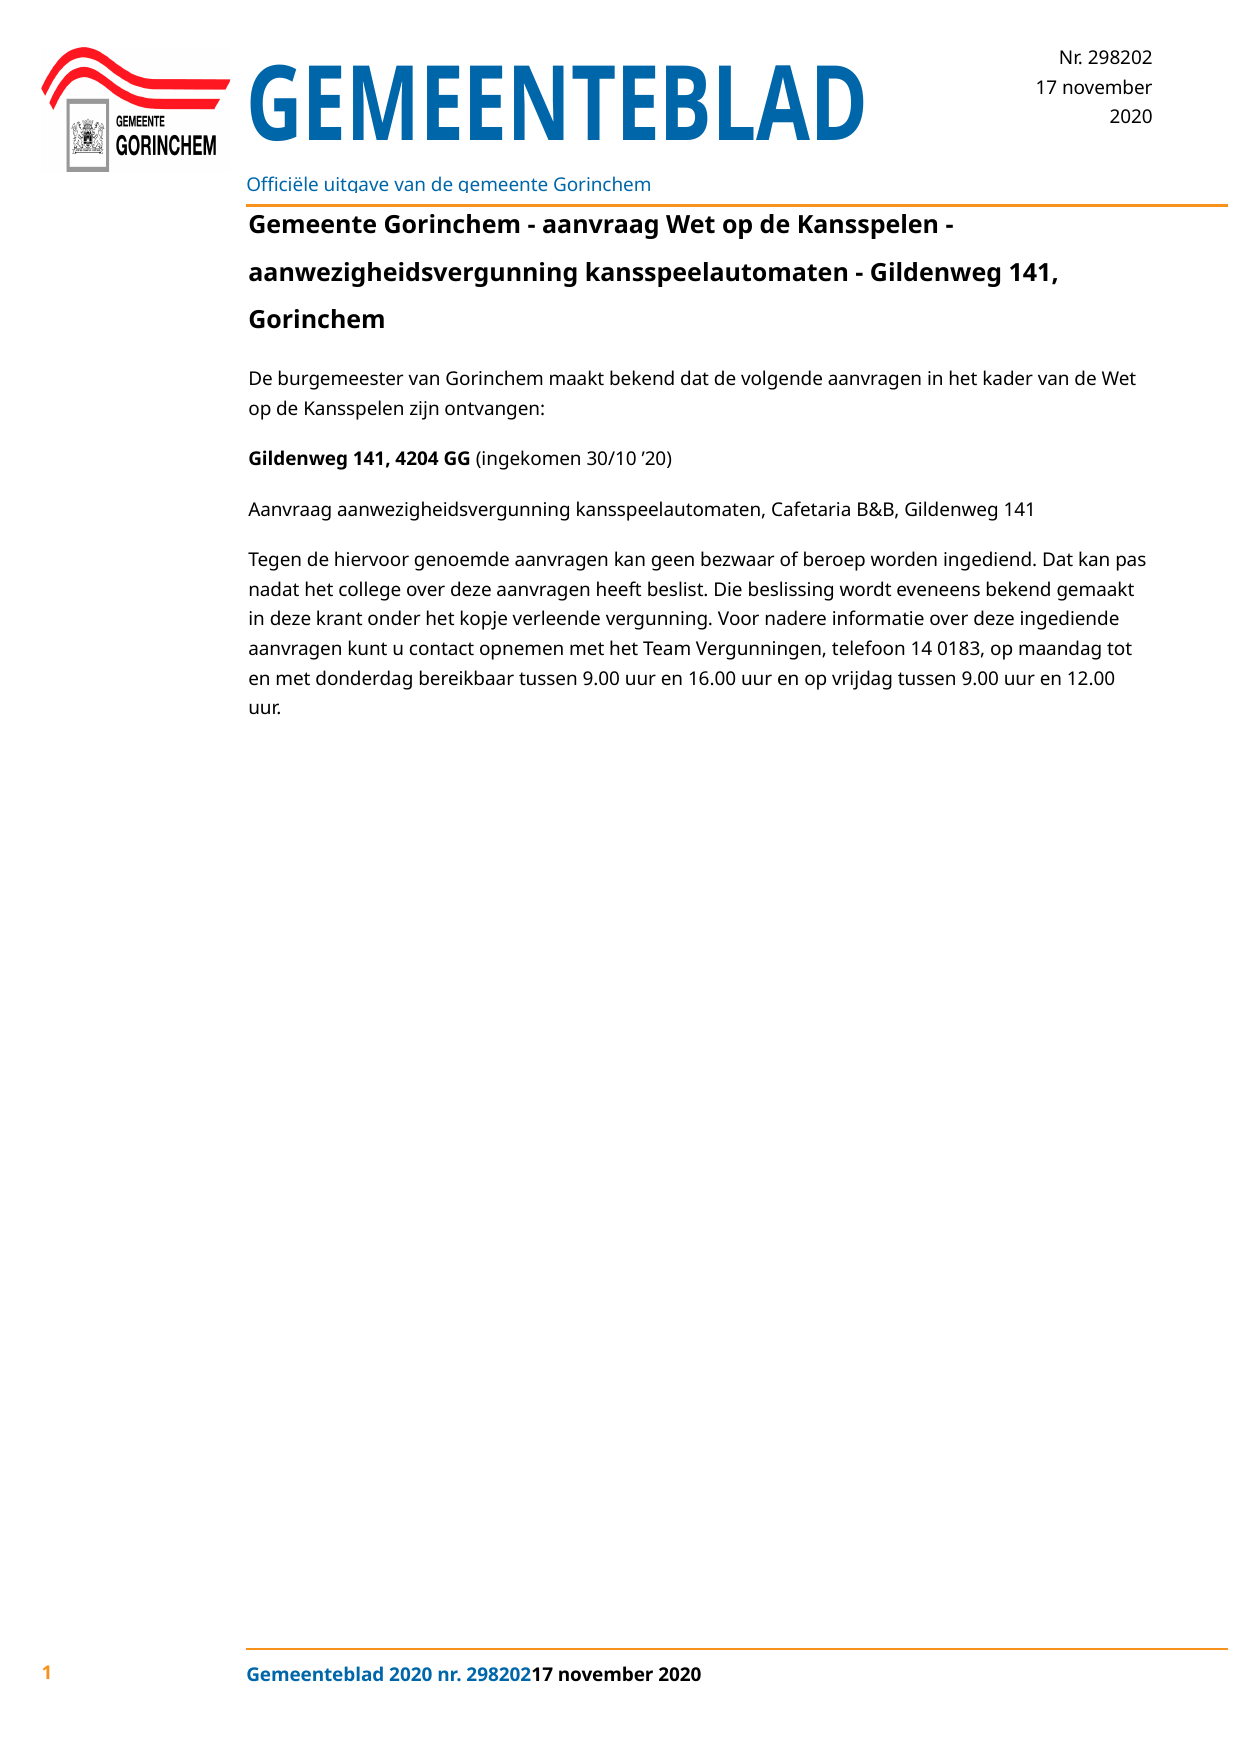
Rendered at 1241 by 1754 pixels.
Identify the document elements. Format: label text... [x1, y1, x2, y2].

text Gemeente Gorinchem - aanvraag Wet op de Kansspelen - aanwezigheidsvergunning kansspeelautomaten - Gildenweg 141, Gorinchem [248, 207, 1152, 336]
picture [41, 47, 231, 172]
text Tegen de hiervoor genoemde aanvragen kan geen bezwaar of beroep worden ingediend. Dat kan pas nadat het college over deze aanvragen heeft beslist. Die beslissing wordt eveneens bekend gemaakt in deze krant onder het kopje verleende vergunning. Voor nadere informatie over deze ingediende aanvragen kunt u contact opnemen met het Team Vergunningen, telefoon 14 0183, op maandag tot en met donderdag bereikbaar tussen 9.00 uur en 16.00 uur en op vrijdag tussen 9.00 uur en 12.00 uur. [248, 546, 1152, 720]
text Gildenweg 141, 4204 GG (ingekomen 30/10 ’20) [248, 446, 1152, 471]
text De burgemeester van Gorinchem maakt bekend dat de volgende aanvragen in het kader van de Wet op de Kansspelen zijn ontvangen: [248, 366, 1152, 421]
text Aanvraag aanwezigheidsvergunning kansspeelautomaten, Cafetaria B&B, Gildenweg 141 [248, 496, 1152, 522]
